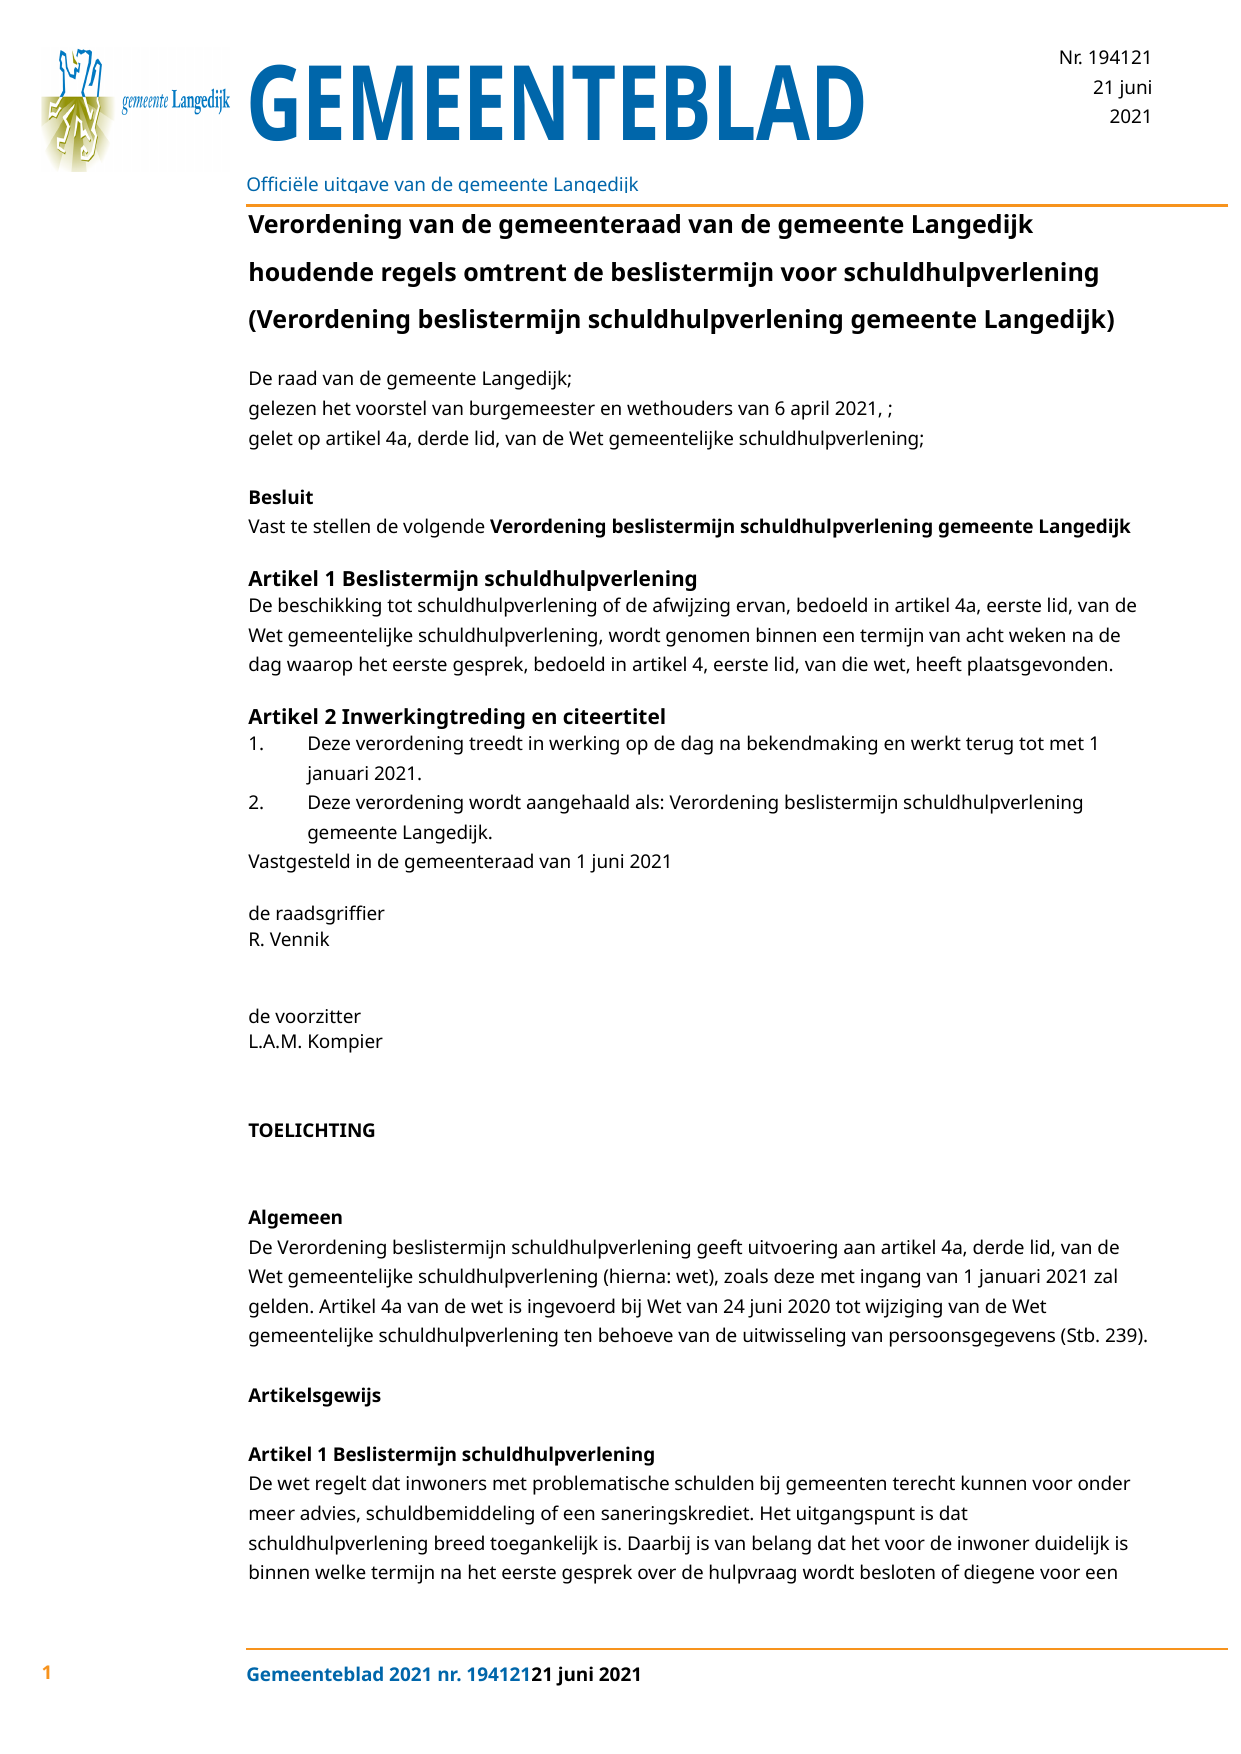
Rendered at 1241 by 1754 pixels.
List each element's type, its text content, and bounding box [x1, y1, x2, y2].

text Verordening van de gemeenteraad van de gemeente Langedijk houdende regels omtrent de beslistermijn voor schuldhulpverlening (Verordening beslistermijn schuldhulpverlening gemeente Langedijk) [248, 207, 1152, 336]
list Deze verordening wordt aangehaald als: Verordening beslistermijn schuldhulpverlening gemeente Langedijk. [248, 789, 1152, 845]
text Artikelsgewijs [248, 1382, 1152, 1408]
text De raad van de gemeente Langedijk; [248, 366, 1152, 391]
text Algemeen [248, 1204, 1152, 1230]
picture [41, 47, 231, 172]
text De beschikking tot schuldhulpverlening of de afwijzing ervan, bedoeld in artikel 4a, eerste lid, van de Wet gemeentelijke schuldhulpverlening, wordt genomen binnen een termijn van acht weken na de dag waarop het eerste gesprek, bedoeld in artikel 4, eerste lid, van die wet, heeft plaatsgevonden. [248, 592, 1152, 677]
text de voorzitter [248, 1003, 1152, 1029]
text Artikel 2 Inwerkingtreding en citeertitel [248, 702, 1152, 730]
text Artikel 1 Beslistermijn schuldhulpverlening [248, 1441, 1152, 1467]
text Besluit [248, 484, 1152, 509]
text Vastgesteld in de gemeenteraad van 1 juni 2021 [248, 849, 1152, 874]
text gelezen het voorstel van burgemeester en wethouders van 6 april 2021, ; [248, 395, 1152, 421]
text de raadsgriffier [248, 900, 1152, 926]
text R. Vennik [248, 926, 1152, 952]
list Deze verordening treedt in werking op de dag na bekendmaking en werkt terug tot met 1 januari 2021. [248, 730, 1152, 786]
text gelet op artikel 4a, derde lid, van de Wet gemeentelijke schuldhulpverlening; [248, 425, 1152, 450]
text L.A.M. Kompier [248, 1029, 1152, 1054]
text Artikel 1 Beslistermijn schuldhulpverlening [248, 564, 1152, 592]
text Vast te stellen de volgende Verordening beslistermijn schuldhulpverlening gemeente Langedijk [248, 513, 1152, 539]
text De Verordening beslistermijn schuldhulpverlening geeft uitvoering aan artikel 4a, derde lid, van de Wet gemeentelijke schuldhulpverlening (hierna: wet), zoals deze met ingang van 1 januari 2021 zal gelden. Artikel 4a van de wet is ingevoerd bij Wet van 24 juni 2020 tot wijziging van de Wet gemeentelijke schuldhulpverlening ten behoeve van de uitwisseling van persoonsgegevens (Stb. 239). [248, 1234, 1152, 1348]
text TOELICHTING [248, 1106, 1152, 1146]
text De wet regelt dat inwoners met problematische schulden bij gemeenten terecht kunnen voor onder meer advies, schuldbemiddeling of een saneringskrediet. Het uitgangspunt is dat schuldhulpverlening breed toegankelijk is. Daarbij is van belang dat het voor de inwoner duidelijk is binnen welke termijn na het eerste gesprek over de hulpvraag wordt besloten of diegene voor een [248, 1471, 1152, 1585]
